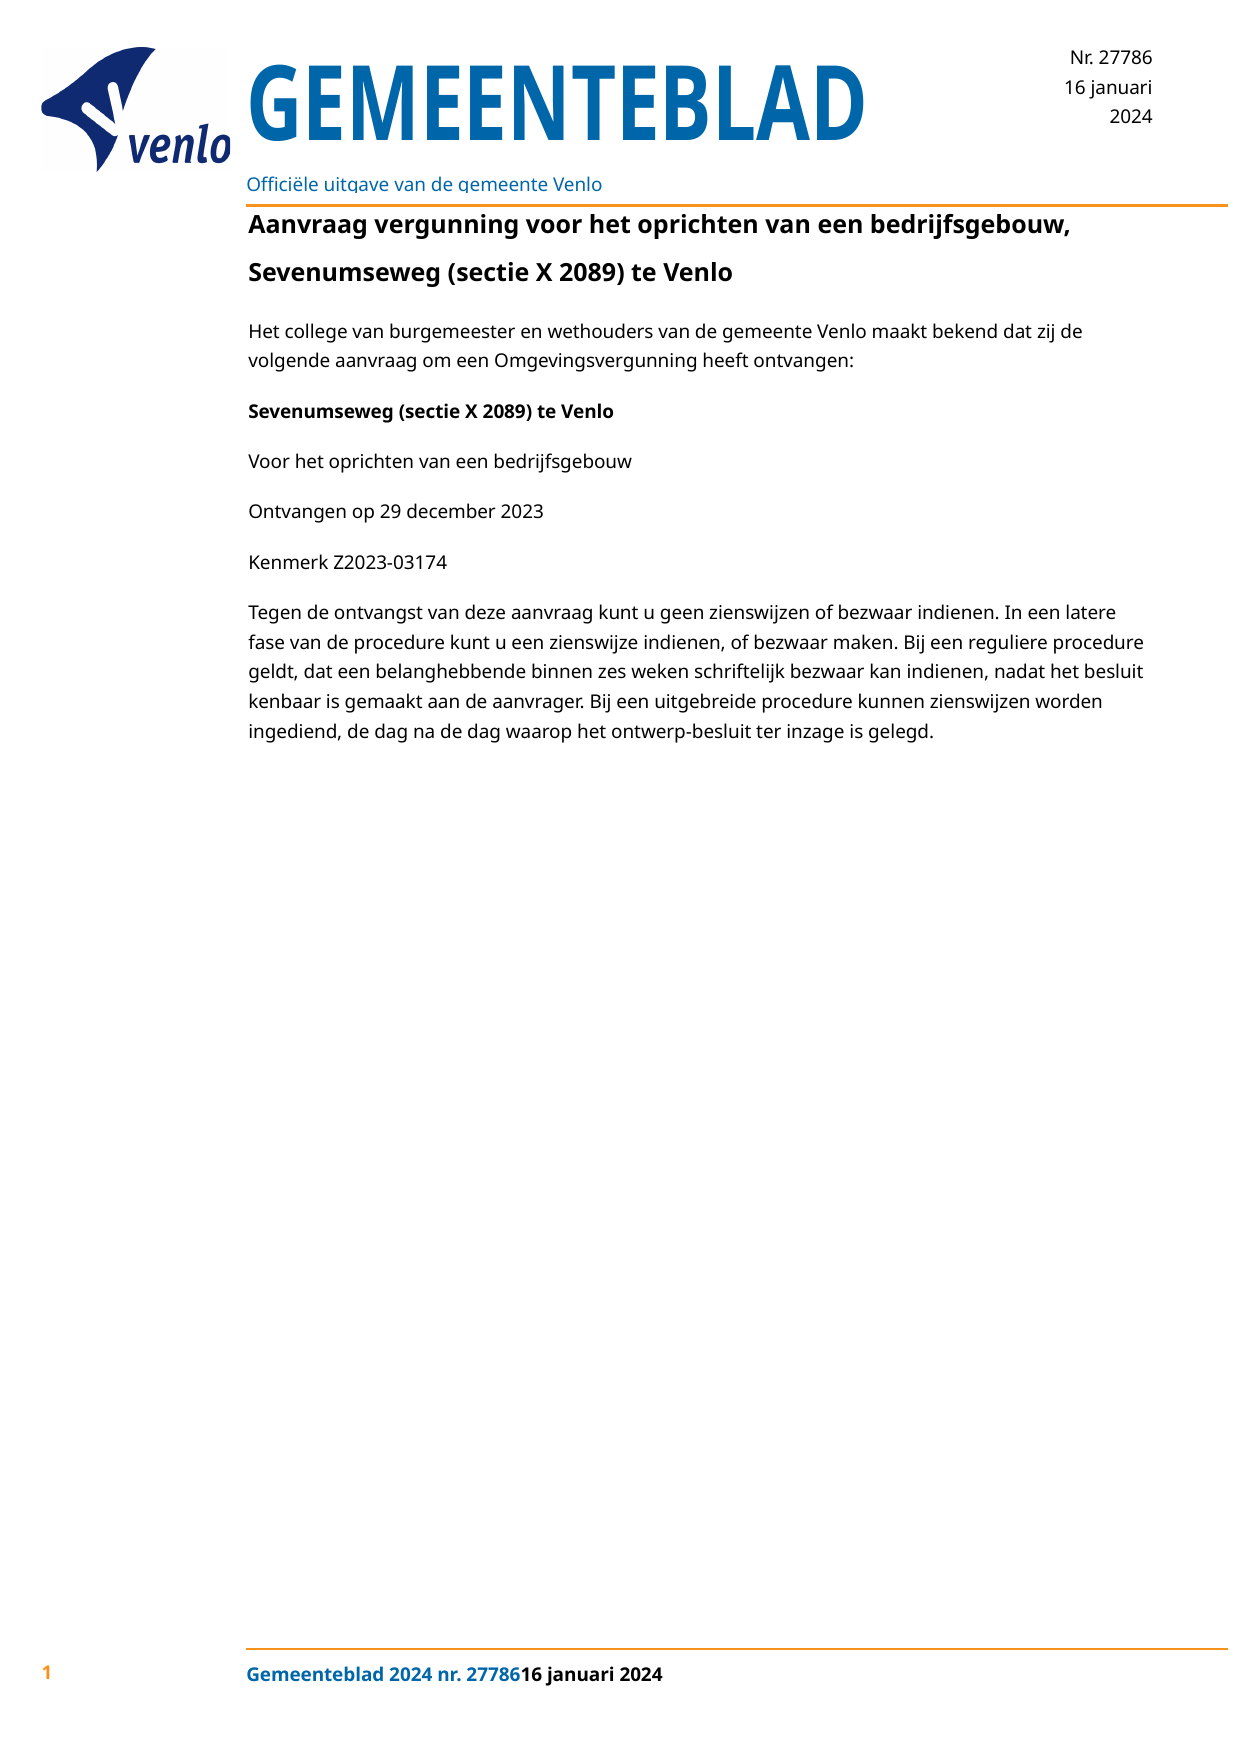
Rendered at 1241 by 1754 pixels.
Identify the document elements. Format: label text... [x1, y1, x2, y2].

text Kenmerk Z2023-03174 [248, 549, 1152, 575]
picture [41, 47, 231, 172]
text Sevenumseweg (sectie X 2089) te Venlo [248, 398, 1152, 424]
text Aanvraag vergunning voor het oprichten van een bedrijfsgebouw, Sevenumseweg (sectie X 2089) te Venlo [248, 207, 1152, 288]
text Voor het oprichten van een bedrijfsgebouw [248, 448, 1152, 474]
text Het college van burgemeester en wethouders van de gemeente Venlo maakt bekend dat zij de volgende aanvraag om een Omgevingsvergunning heeft ontvangen: [248, 318, 1152, 373]
text Tegen de ontvangst van deze aanvraag kunt u geen zienswijzen of bezwaar indienen. In een latere fase van de procedure kunt u een zienswijze indienen, of bezwaar maken. Bij een reguliere procedure geldt, dat een belanghebbende binnen zes weken schriftelijk bezwaar kan indienen, nadat het besluit kenbaar is gemaakt aan de aanvrager. Bij een uitgebreide procedure kunnen zienswijzen worden ingediend, de dag na de dag waarop het ontwerp-besluit ter inzage is gelegd. [248, 599, 1152, 744]
text Ontvangen op 29 december 2023 [248, 499, 1152, 524]
